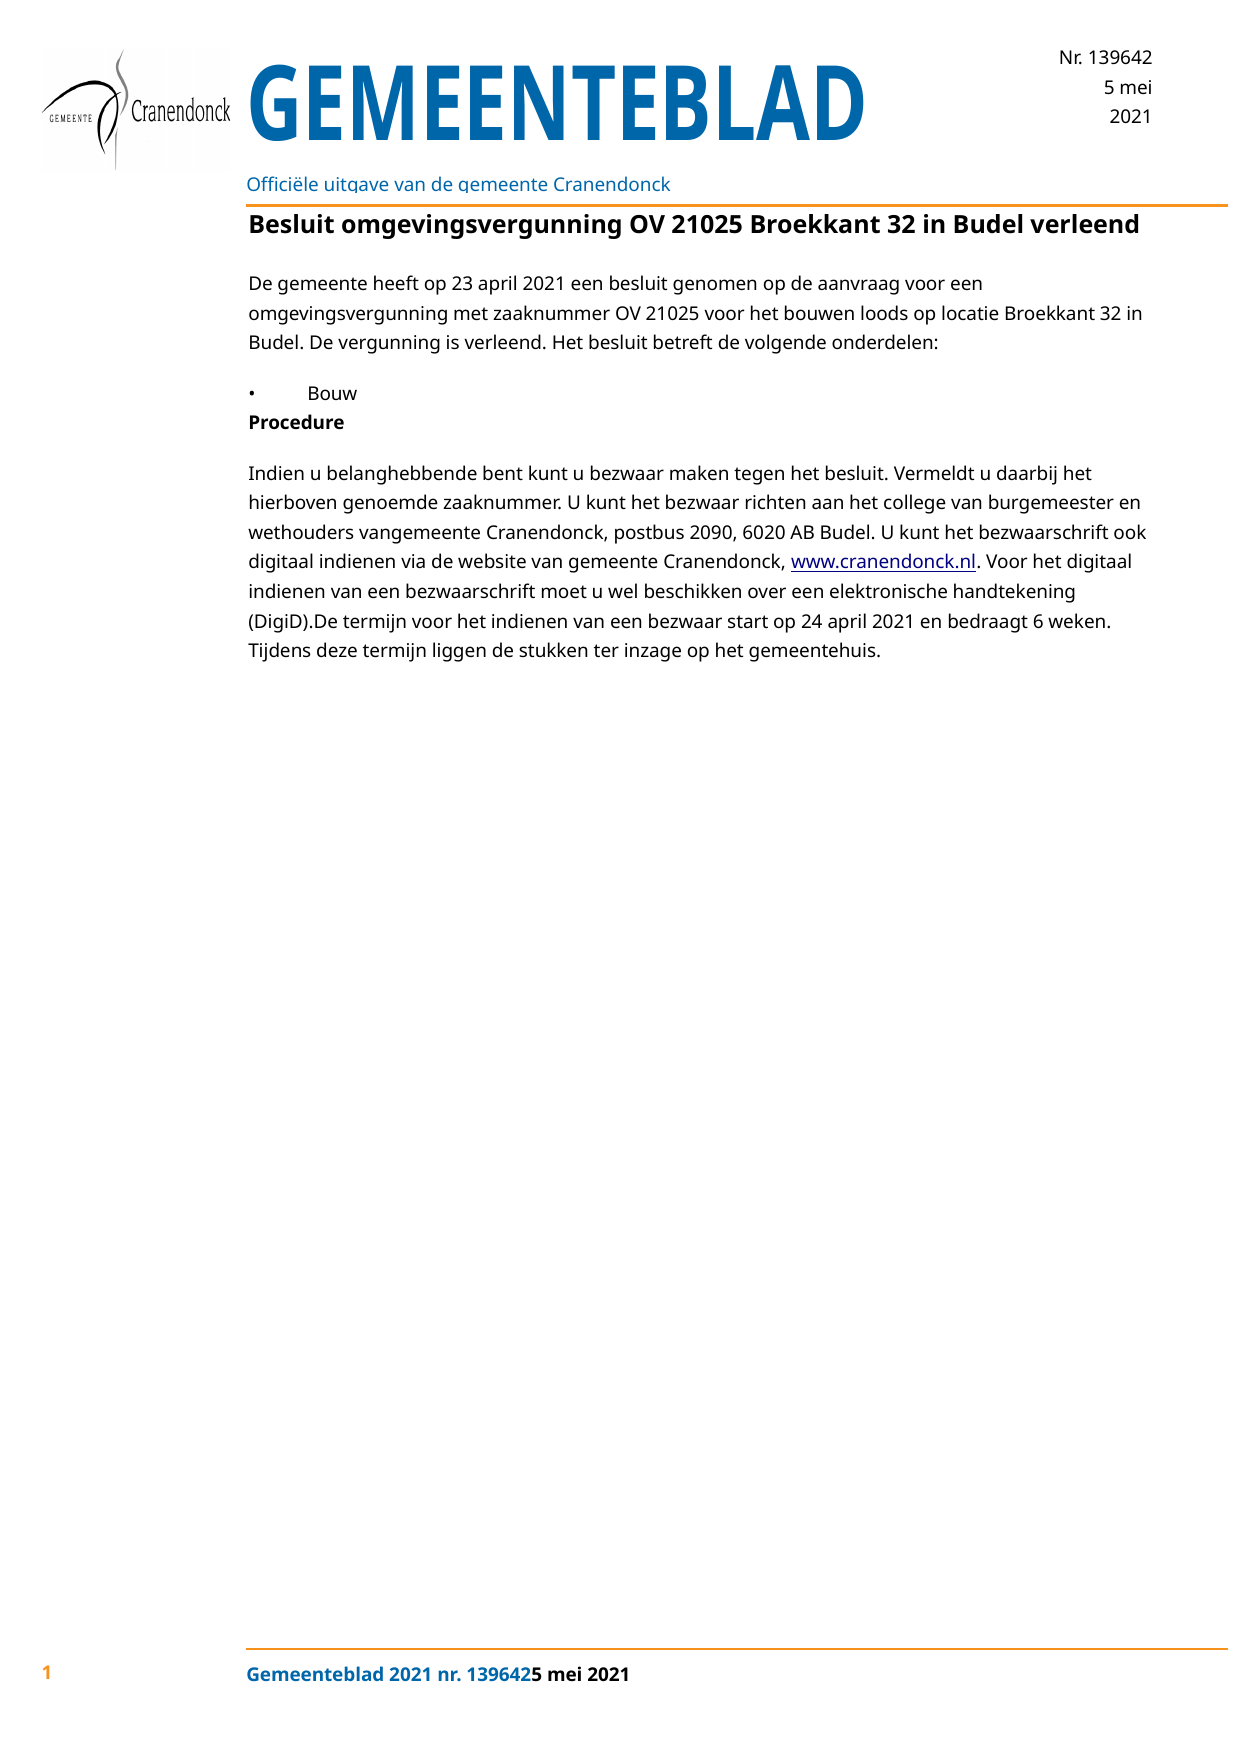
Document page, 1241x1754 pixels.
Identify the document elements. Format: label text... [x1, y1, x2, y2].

picture [41, 47, 231, 172]
list Bouw [248, 380, 1152, 406]
text Besluit omgevingsvergunning OV 21025 Broekkant 32 in Budel verleend [248, 207, 1152, 241]
text Procedure [248, 409, 1152, 435]
text Indien u belanghebbende bent kunt u bezwaar maken tegen het besluit. Vermeldt u daarbij het hierboven genoemde zaaknummer. U kunt het bezwaar richten aan het college van burgemeester en wethouders vangemeente Cranendonck, postbus 2090, 6020 AB Budel. U kunt het bezwaarschrift ook digitaal indienen via de website van gemeente Cranendonck, www.cranendonck.nl. Voor het digitaal indienen van een bezwaarschrift moet u wel beschikken over een elektronische handtekening (DigiD).De termijn voor het indienen van een bezwaar start op 24 april 2021 en bedraagt 6 weken. Tijdens deze termijn liggen de stukken ter inzage op het gemeentehuis. [248, 460, 1152, 663]
text De gemeente heeft op 23 april 2021 een besluit genomen op de aanvraag voor een omgevingsvergunning met zaaknummer OV 21025 voor het bouwen loods op locatie Broekkant 32 in Budel. De vergunning is verleend. Het besluit betreft de volgende onderdelen: [248, 270, 1152, 355]
